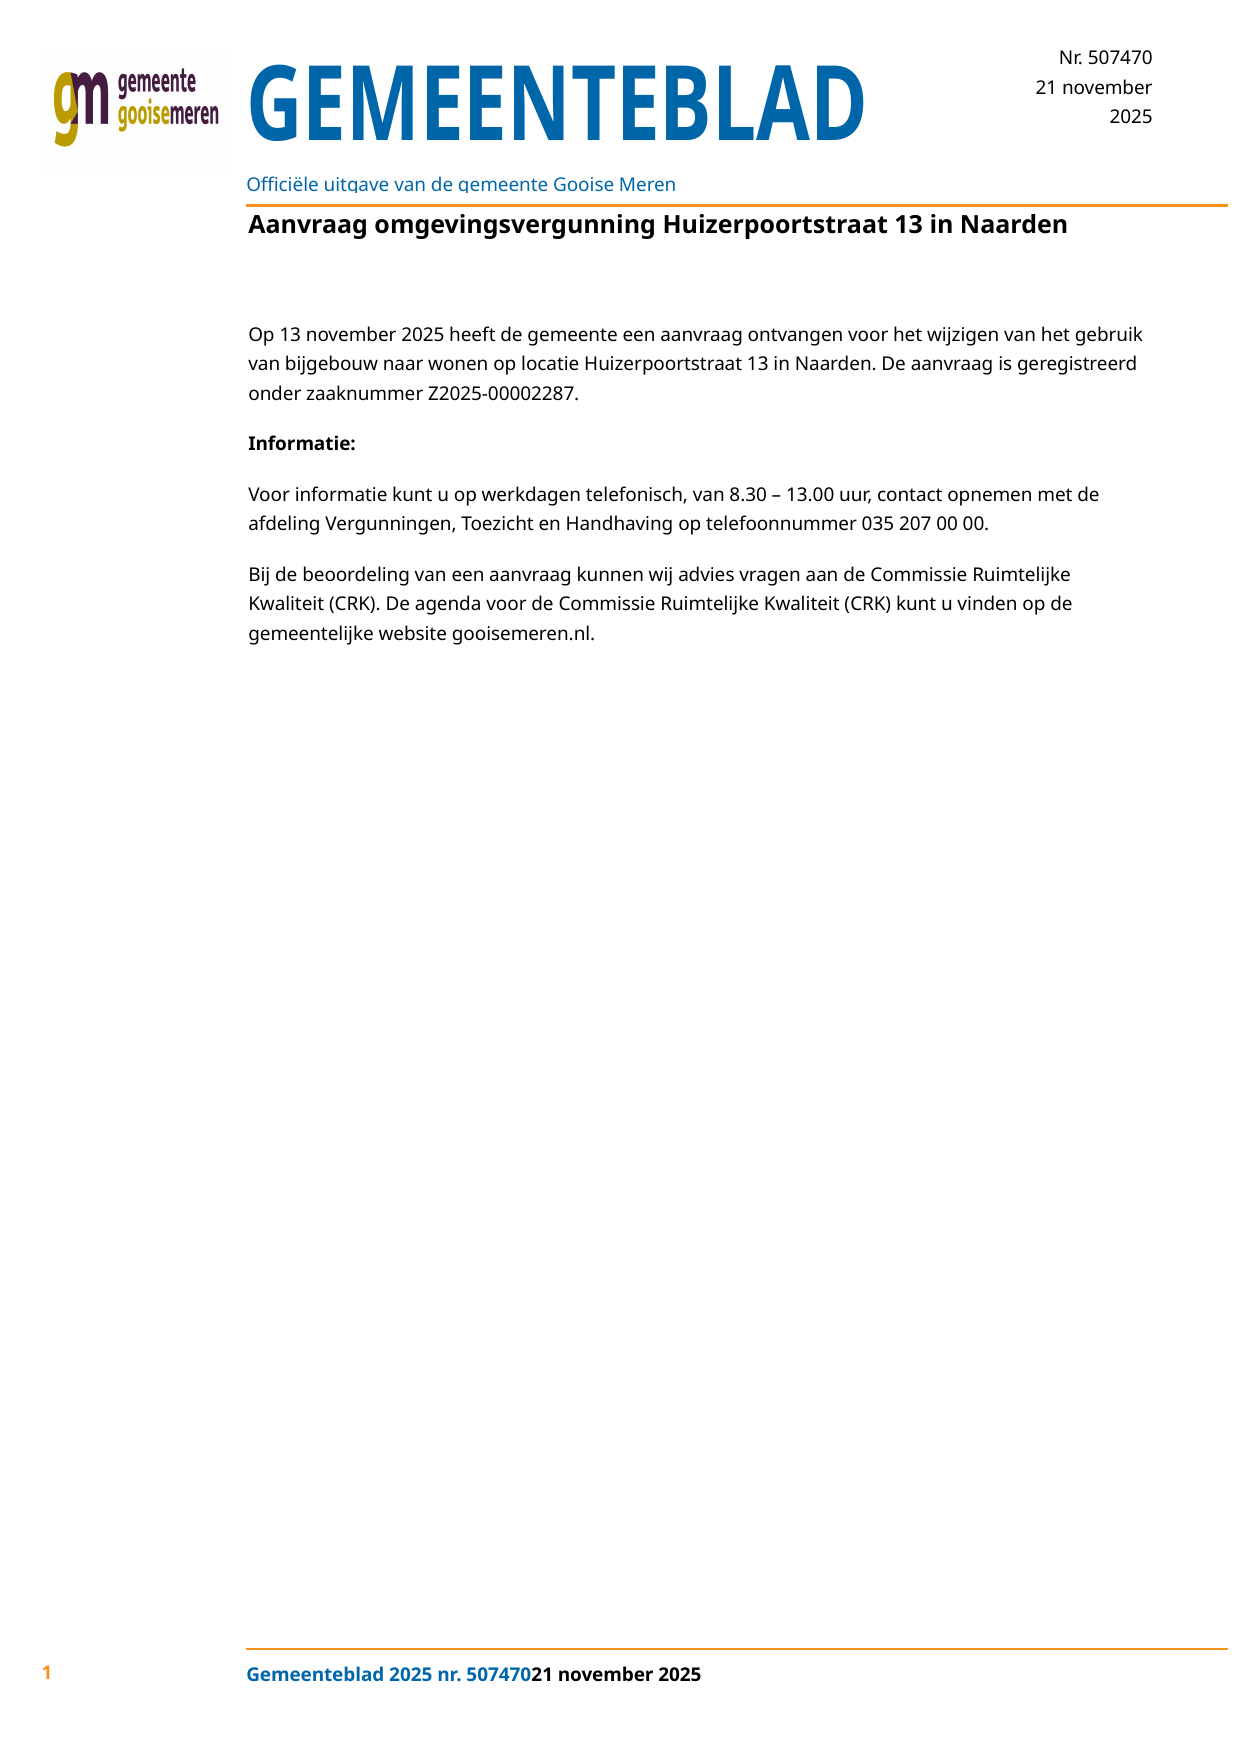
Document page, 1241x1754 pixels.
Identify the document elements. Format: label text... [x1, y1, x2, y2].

text Informatie: [248, 430, 1152, 456]
text Voor informatie kunt u op werkdagen telefonisch, van 8.30 – 13.00 uur, contact opnemen met de afdeling Vergunningen, Toezicht en Handhaving op telefoonnummer 035 207 00 00. [248, 481, 1152, 536]
text Bij de beoordeling van een aanvraag kunnen wij advies vragen aan de Commissie Ruimtelijke Kwaliteit (CRK). De agenda voor de Commissie Ruimtelijke Kwaliteit (CRK) kunt u vinden op de gemeentelijke website gooisemeren.nl. [248, 561, 1152, 646]
picture [41, 47, 231, 172]
text Op 13 november 2025 heeft de gemeente een aanvraag ontvangen voor het wijzigen van het gebruik van bijgebouw naar wonen op locatie Huizerpoortstraat 13 in Naarden. De aanvraag is geregistreerd onder zaaknummer Z2025-00002287. [248, 321, 1152, 406]
text Aanvraag omgevingsvergunning Huizerpoortstraat 13 in Naarden [248, 207, 1152, 241]
